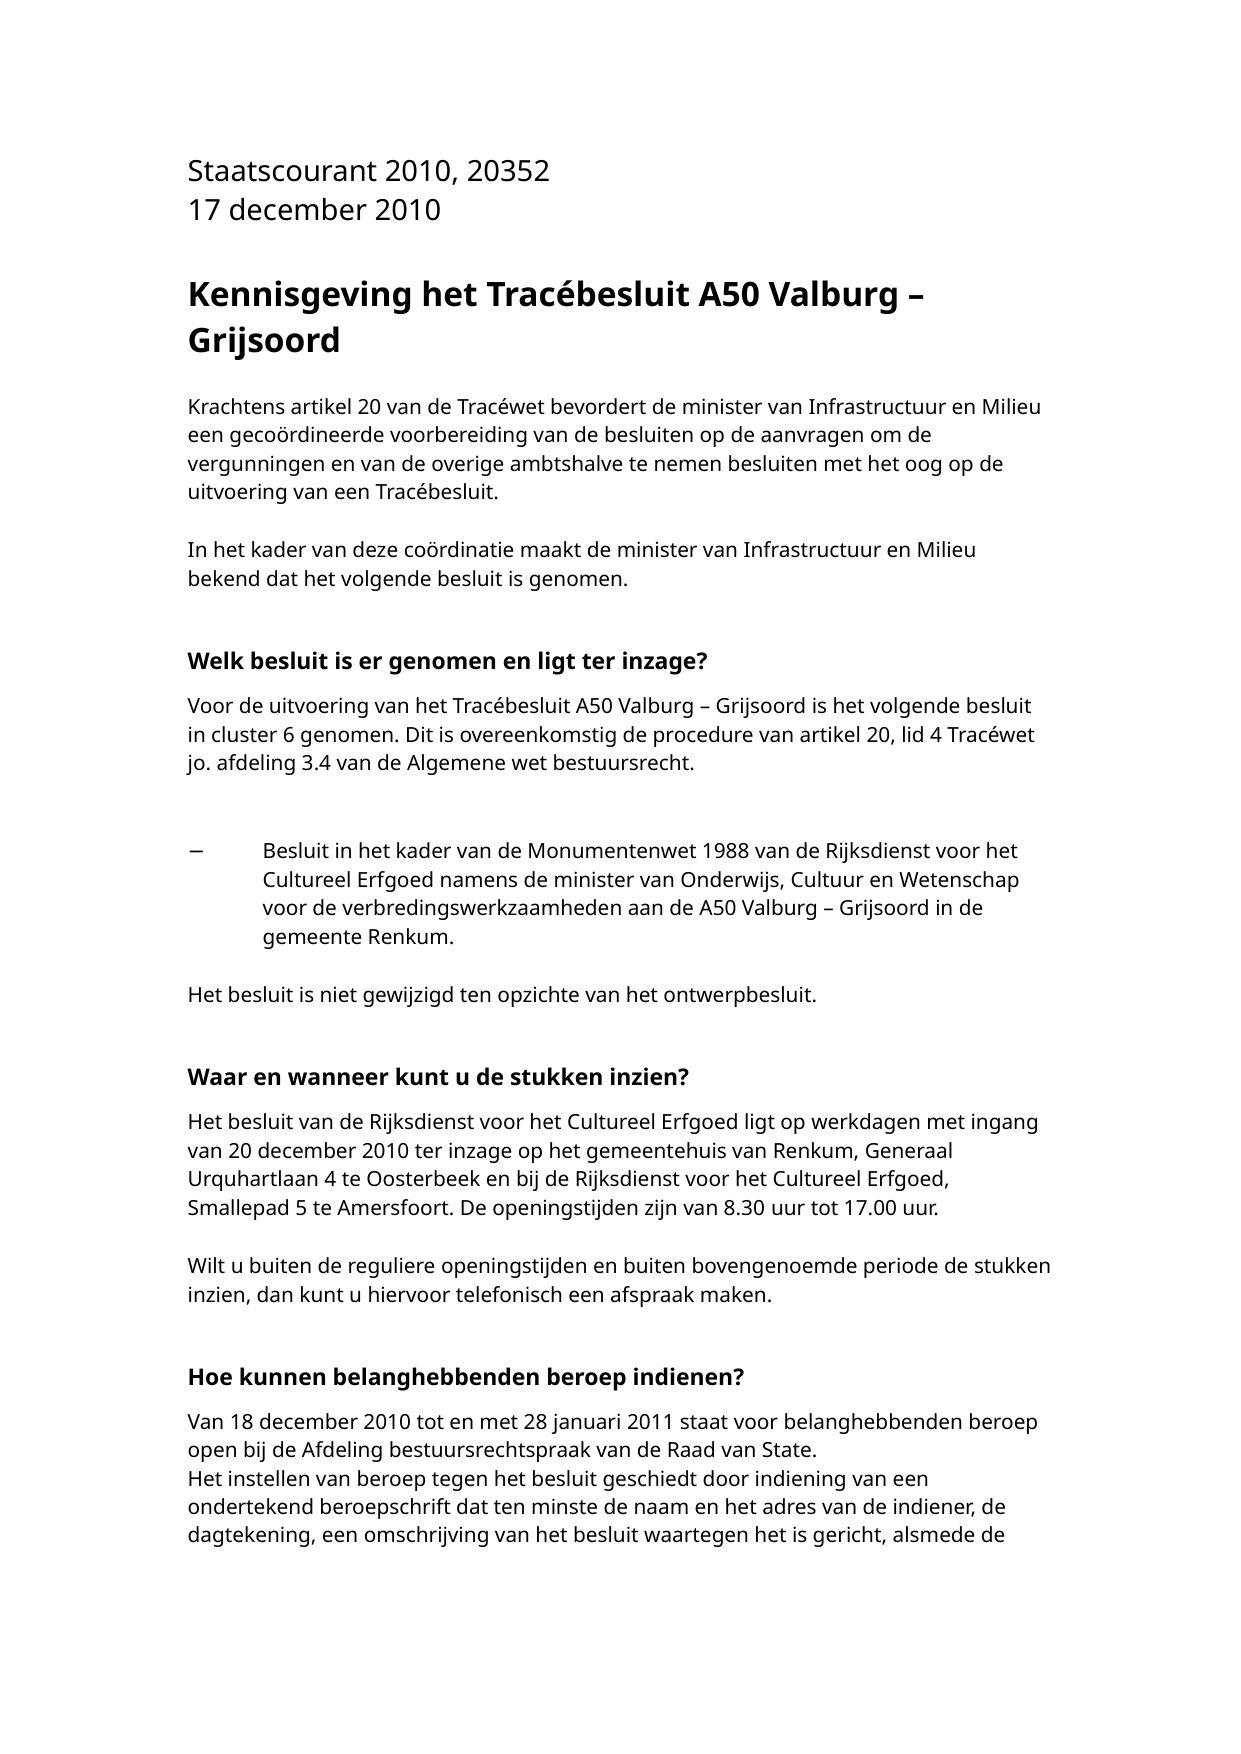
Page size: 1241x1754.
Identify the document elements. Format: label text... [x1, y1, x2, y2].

text Het besluit is niet gewijzigd ten opzichte van het ontwerpbesluit. [187, 980, 1053, 1009]
text Staatscourant 2010, 20352 [187, 150, 1053, 190]
text Van 18 december 2010 tot en met 28 januari 2011 staat voor belanghebbenden beroep open bij de Afdeling bestuursrechtspraak van de Raad van State. [187, 1407, 1053, 1464]
text In het kader van deze coördinatie maakt de minister van Infrastructuur en Milieu bekend dat het volgende besluit is genomen. [187, 536, 1053, 592]
text Het instellen van beroep tegen het besluit geschiedt door indiening van een ondertekend beroepschrift dat ten minste de naam en het adres van de indiener, de dagtekening, een omschrijving van het besluit waartegen het is gericht, alsmede de [187, 1464, 1053, 1549]
text Wilt u buiten de reguliere openingstijden en buiten bovengenoemde periode de stukken inzien, dan kunt u hiervoor telefonisch een afspraak maken. [187, 1251, 1053, 1308]
subtitle Hoe kunnen belanghebbenden beroep indienen? [187, 1361, 1053, 1392]
text Het besluit van de Rijksdienst voor het Cultureel Erfgoed ligt op werkdagen met ingang van 20 december 2010 ter inzage op het gemeentehuis van Renkum, Generaal Urquhartlaan 4 te Oosterbeek en bij de Rijksdienst voor het Cultureel Erfgoed, Smallepad 5 te Amersfoort. De openingstijden zijn van 8.30 uur tot 17.00 uur. [187, 1107, 1053, 1221]
subtitle Kennisgeving het Tracébesluit A50 Valburg – Grijsoord [187, 271, 1053, 362]
text 17 december 2010 [187, 190, 1053, 229]
subtitle Waar en wanneer kunt u de stukken inzien? [187, 1061, 1053, 1092]
subtitle Welk besluit is er genomen en ligt ter inzage? [187, 645, 1053, 676]
text Krachtens artikel 20 van de Tracéwet bevordert de minister van Infrastructuur en Milieu een gecoördineerde voorbereiding van de besluiten op de aanvragen om de vergunningen en van de overige ambtshalve te nemen besluiten met het oog op de uitvoering van een Tracébesluit. [187, 392, 1053, 506]
list Besluit in het kader van de Monumentenwet 1988 van de Rijksdienst voor het Cultureel Erfgoed namens de minister van Onderwijs, Cultuur en Wetenschap voor de verbredingswerkzaamheden aan de A50 Valburg – Grijsoord in de gemeente Renkum. [187, 837, 1053, 950]
text Voor de uitvoering van het Tracébesluit A50 Valburg – Grijsoord is het volgende besluit in cluster 6 genomen. Dit is overeenkomstig de procedure van artikel 20, lid 4 Tracéwet jo. afdeling 3.4 van de Algemene wet bestuursrecht. [187, 691, 1053, 777]
